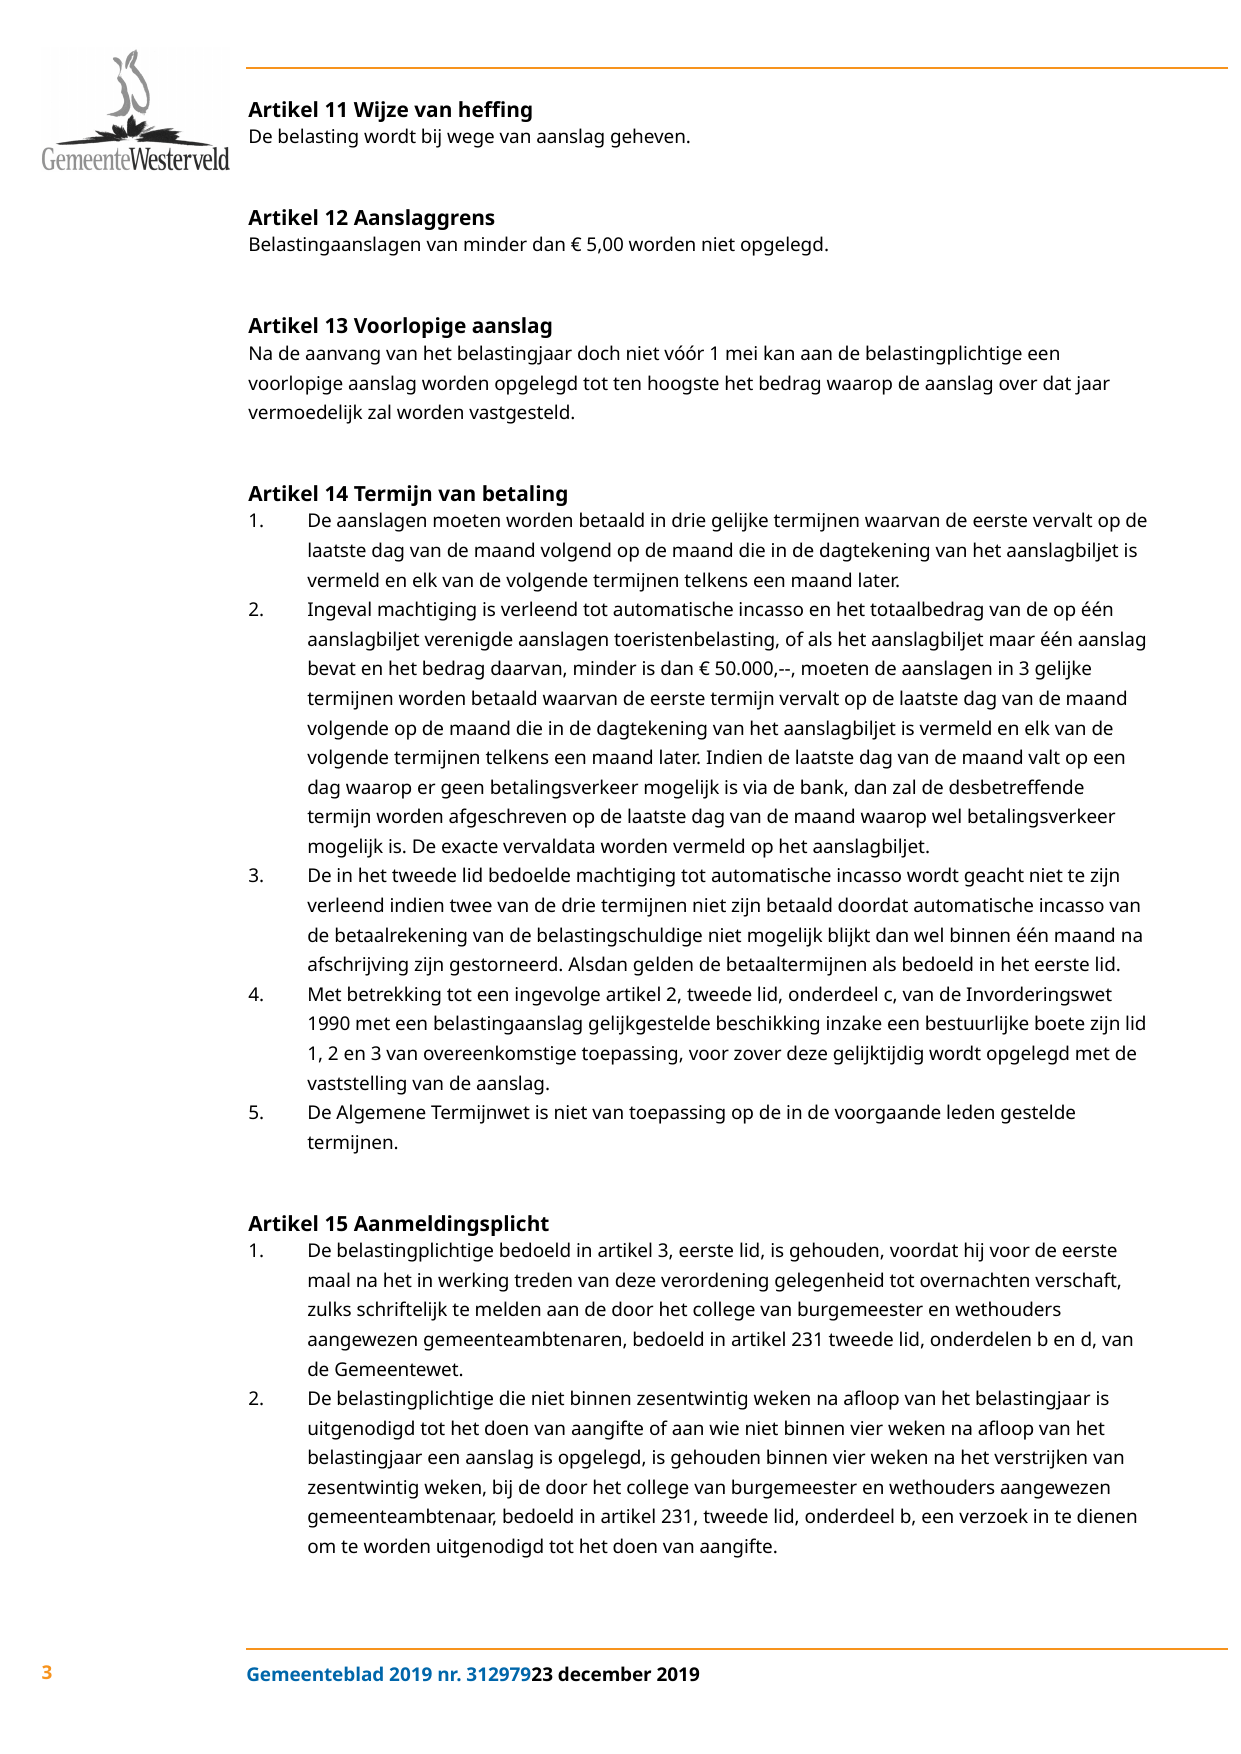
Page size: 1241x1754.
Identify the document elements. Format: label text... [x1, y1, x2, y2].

list De belastingplichtige bedoeld in artikel 3, eerste lid, is gehouden, voordat hij voor de eerste maal na het in werking treden van deze verordening gelegenheid tot overnachten verschaft, zulks schriftelijk te melden aan de door het college van burgemeester en wethouders aangewezen gemeenteambtenaren, bedoeld in artikel 231 tweede lid, onderdelen b en d, van de Gemeentewet. [248, 1237, 1152, 1381]
text De belasting wordt bij wege van aanslag geheven. [248, 123, 1152, 149]
list De Algemene Termijnwet is niet van toepassing op de in de voorgaande leden gestelde termijnen. [248, 1099, 1152, 1155]
list Met betrekking tot een ingevolge artikel 2, tweede lid, onderdeel c, van de Invorderingswet 1990 met een belastingaanslag gelijkgestelde beschikking inzake een bestuurlijke boete zijn lid 1, 2 en 3 van overeenkomstige toepassing, voor zover deze gelijktijdig wordt opgelegd met de vaststelling van de aanslag. [248, 981, 1152, 1096]
text Na de aanvang van het belastingjaar doch niet vóór 1 mei kan aan de belastingplichtige een voorlopige aanslag worden opgelegd tot ten hoogste het bedrag waarop de aanslag over dat jaar vermoedelijk zal worden vastgesteld. [248, 340, 1152, 425]
text Artikel 11 Wijze van heffing [248, 95, 1152, 123]
list De aanslagen moeten worden betaald in drie gelijke termijnen waarvan de eerste vervalt op de laatste dag van de maand volgend op de maand die in de dagtekening van het aanslagbiljet is vermeld en elk van de volgende termijnen telkens een maand later. [248, 508, 1152, 593]
text Artikel 13 Voorlopige aanslag [248, 312, 1152, 340]
picture [41, 47, 231, 172]
list De belastingplichtige die niet binnen zesentwintig weken na afloop van het belastingjaar is uitgenodigd tot het doen van aangifte of aan wie niet binnen vier weken na afloop van het belastingjaar een aanslag is opgelegd, is gehouden binnen vier weken na het verstrijken van zesentwintig weken, bij de door het college van burgemeester en wethouders aangewezen gemeenteambtenaar, bedoeld in artikel 231, tweede lid, onderdeel b, een verzoek in te dienen om te worden uitgenodigd tot het doen van aangifte. [248, 1385, 1152, 1559]
text Belastingaanslagen van minder dan € 5,00 worden niet opgelegd. [248, 232, 1152, 257]
list De in het tweede lid bedoelde machtiging tot automatische incasso wordt geacht niet te zijn verleend indien twee van de drie termijnen niet zijn betaald doordat automatische incasso van de betaalrekening van de belastingschuldige niet mogelijk blijkt dan wel binnen één maand na afschrijving zijn gestorneerd. Alsdan gelden de betaaltermijnen als bedoeld in het eerste lid. [248, 863, 1152, 977]
list Ingeval machtiging is verleend tot automatische incasso en het totaalbedrag van de op één aanslagbiljet verenigde aanslagen toeristenbelasting, of als het aanslagbiljet maar één aanslag bevat en het bedrag daarvan, minder is dan € 50.000,--, moeten de aanslagen in 3 gelijke termijnen worden betaald waarvan de eerste termijn vervalt op de laatste dag van de maand volgende op de maand die in de dagtekening van het aanslagbiljet is vermeld en elk van de volgende termijnen telkens een maand later. Indien de laatste dag van de maand valt op een dag waarop er geen betalingsverkeer mogelijk is via de bank, dan zal de desbetreffende termijn worden afgeschreven op de laatste dag van de maand waarop wel betalingsverkeer mogelijk is. De exacte vervaldata worden vermeld op het aanslagbiljet. [248, 596, 1152, 859]
text Artikel 12 Aanslaggrens [248, 203, 1152, 232]
text Artikel 14 Termijn van betaling [248, 479, 1152, 508]
text Artikel 15 Aanmeldingsplicht [248, 1209, 1152, 1237]
